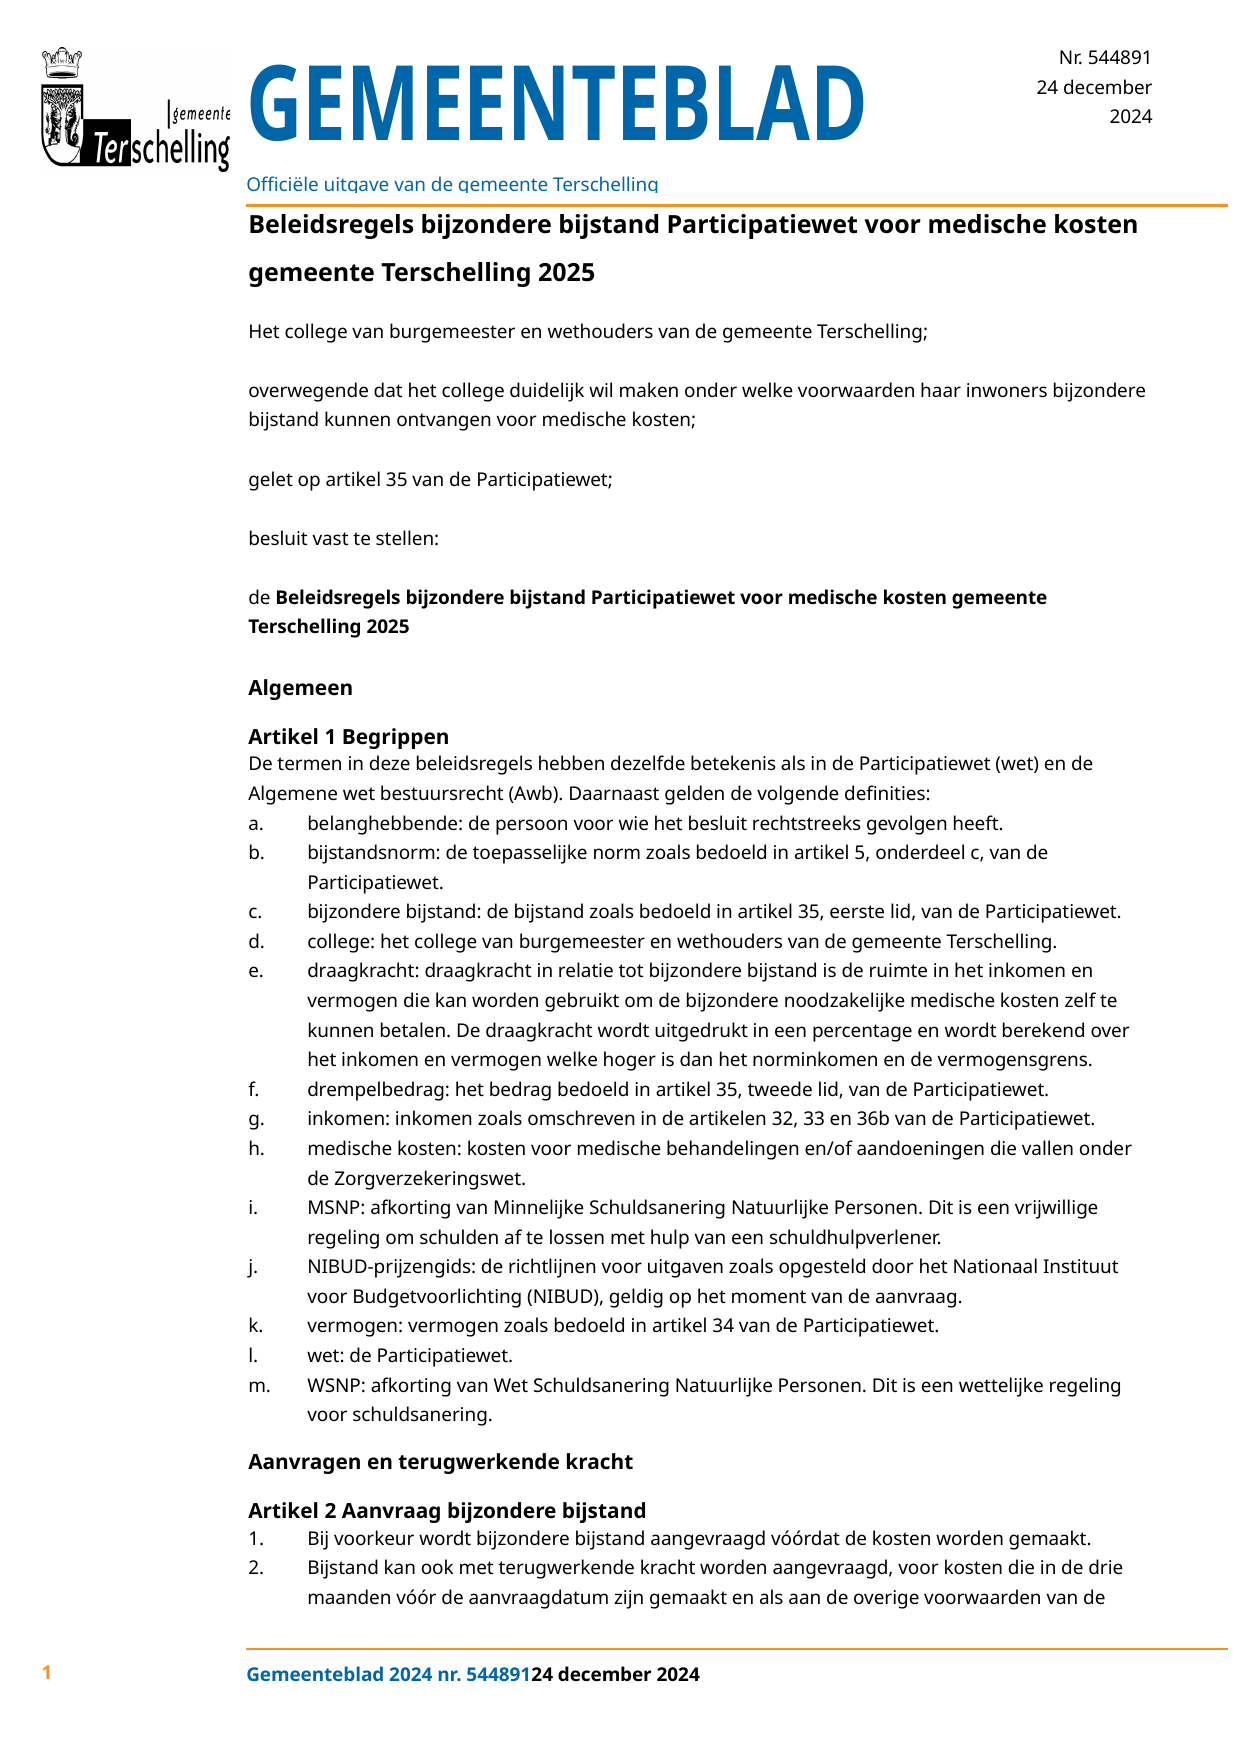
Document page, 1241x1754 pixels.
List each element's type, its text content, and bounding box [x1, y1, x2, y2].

text gelet op artikel 35 van de Participatiewet; [248, 466, 1152, 492]
list inkomen: inkomen zoals omschreven in de artikelen 32, 33 en 36b van de Participatiewet. [248, 1106, 1152, 1131]
text Aanvragen en terugwerkende kracht [248, 1447, 1152, 1476]
text De termen in deze beleidsregels hebben dezelfde betekenis als in de Participatiewet (wet) en de Algemene wet bestuursrecht (Awb). Daarnaast gelden de volgende definities: [248, 751, 1152, 806]
list WSNP: afkorting van Wet Schuldsanering Natuurlijke Personen. Dit is een wettelijke regeling voor schuldsanering. [248, 1372, 1152, 1427]
list medische kosten: kosten voor medische behandelingen en/of aandoeningen die vallen onder de Zorgverzekeringswet. [248, 1135, 1152, 1191]
list wet: de Participatiewet. [248, 1342, 1152, 1368]
text besluit vast te stellen: [248, 525, 1152, 551]
list NIBUD-prijzengids: de richtlijnen voor uitgaven zoals opgesteld door het Nationaal Instituut voor Budgetvoorlichting (NIBUD), geldig op het moment van de aanvraag. [248, 1253, 1152, 1309]
list drempelbedrag: het bedrag bedoeld in artikel 35, tweede lid, van de Participatiewet. [248, 1076, 1152, 1102]
list MSNP: afkorting van Minnelijke Schuldsanering Natuurlijke Personen. Dit is een vrijwillige regeling om schulden af te lossen met hulp van een schuldhulpverlener. [248, 1194, 1152, 1250]
text Het college van burgemeester en wethouders van de gemeente Terschelling; [248, 318, 1152, 344]
text Artikel 1 Begrippen [248, 722, 1152, 751]
picture [41, 47, 231, 172]
list belanghebbende: de persoon voor wie het besluit rechtstreeks gevolgen heeft. [248, 810, 1152, 836]
list Bij voorkeur wordt bijzondere bijstand aangevraagd vóórdat de kosten worden gemaakt. [248, 1525, 1152, 1551]
list vermogen: vermogen zoals bedoeld in artikel 34 van de Participatiewet. [248, 1313, 1152, 1338]
text overwegende dat het college duidelijk wil maken onder welke voorwaarden haar inwoners bijzondere bijstand kunnen ontvangen voor medische kosten; [248, 377, 1152, 432]
list college: het college van burgemeester en wethouders van de gemeente Terschelling. [248, 928, 1152, 954]
list Bijstand kan ook met terugwerkende kracht worden aangevraagd, voor kosten die in de drie maanden vóór de aanvraagdatum zijn gemaakt en als aan de overige voorwaarden van de [248, 1554, 1152, 1610]
text Artikel 2 Aanvraag bijzondere bijstand [248, 1496, 1152, 1525]
text Algemeen [248, 673, 1152, 701]
list bijstandsnorm: de toepasselijke norm zoals bedoeld in artikel 5, onderdeel c, van de Participatiewet. [248, 839, 1152, 895]
list draagkracht: draagkracht in relatie tot bijzondere bijstand is de ruimte in het inkomen en vermogen die kan worden gebruikt om de bijzondere noodzakelijke medische kosten zelf te kunnen betalen. De draagkracht wordt uitgedrukt in een percentage en wordt berekend over het inkomen en vermogen welke hoger is dan het norminkomen en de vermogensgrens. [248, 958, 1152, 1072]
text Beleidsregels bijzondere bijstand Participatiewet voor medische kosten gemeente Terschelling 2025 [248, 207, 1152, 288]
text de Beleidsregels bijzondere bijstand Participatiewet voor medische kosten gemeente Terschelling 2025 [248, 584, 1152, 639]
list bijzondere bijstand: de bijstand zoals bedoeld in artikel 35, eerste lid, van de Participatiewet. [248, 898, 1152, 924]
